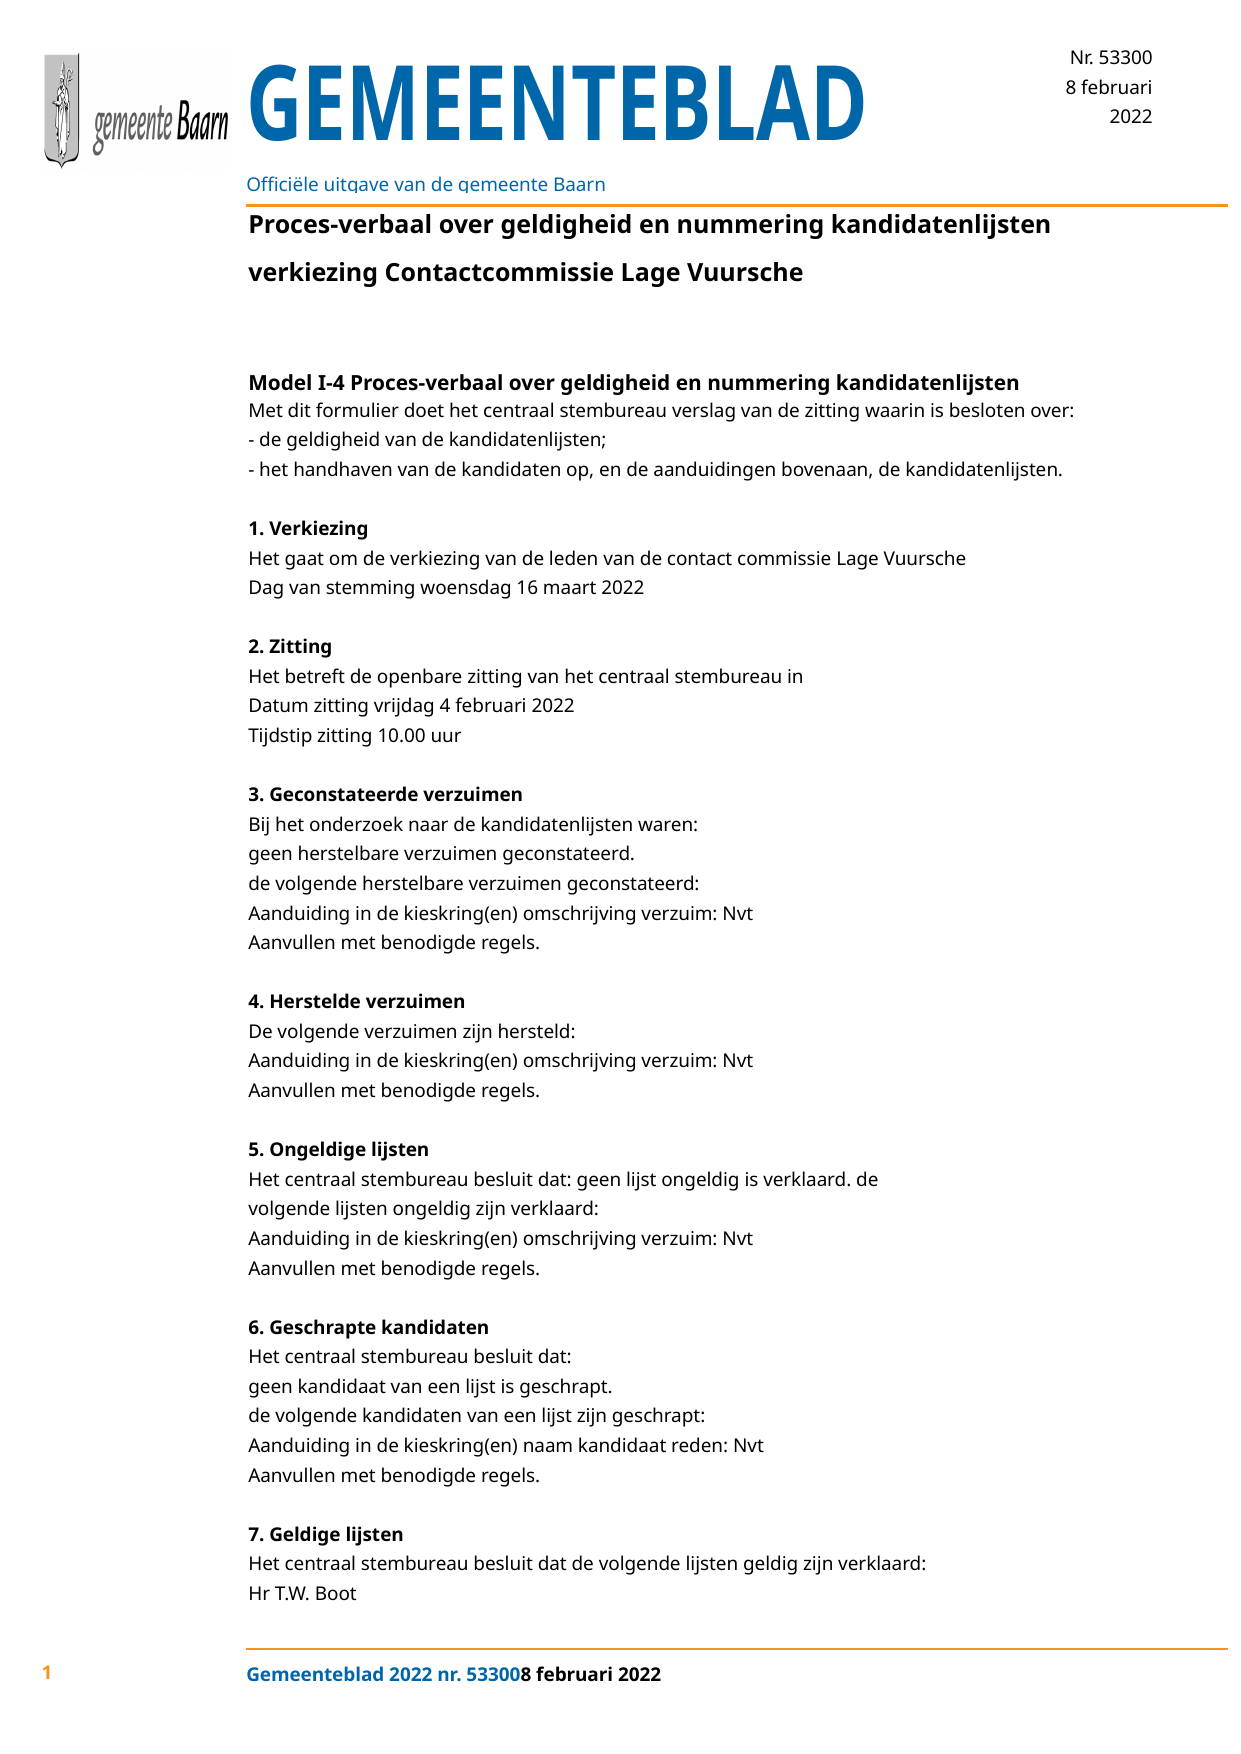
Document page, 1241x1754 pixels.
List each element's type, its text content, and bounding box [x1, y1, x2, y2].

text geen kandidaat van een lijst is geschrapt. [248, 1373, 1152, 1399]
text Dag van stemming woensdag 16 maart 2022 [248, 574, 1152, 600]
text de volgende herstelbare verzuimen geconstateerd: [248, 870, 1152, 896]
text Het betreft de openbare zitting van het centraal stembureau in [248, 663, 1152, 689]
text - het handhaven van de kandidaten op, en de aanduidingen bovenaan, de kandidatenlijsten. [248, 456, 1152, 482]
text Het gaat om de verkiezing van de leden van de contact commissie Lage Vuursche [248, 545, 1152, 570]
text Het centraal stembureau besluit dat de volgende lijsten geldig zijn verklaard: [248, 1551, 1152, 1576]
text Aanvullen met benodigde regels. [248, 1462, 1152, 1487]
text Met dit formulier doet het centraal stembureau verslag van de zitting waarin is besloten over: [248, 397, 1152, 422]
text Bij het onderzoek naar de kandidatenlijsten waren: [248, 811, 1152, 837]
text Datum zitting vrijdag 4 februari 2022 [248, 693, 1152, 718]
text Proces-verbaal over geldigheid en nummering kandidatenlijsten verkiezing Contactcommissie Lage Vuursche [248, 207, 1152, 288]
text geen herstelbare verzuimen geconstateerd. [248, 841, 1152, 866]
text 5. Ongeldige lijsten [248, 1136, 1152, 1162]
picture [41, 47, 231, 172]
text 2. Zitting [248, 633, 1152, 659]
text Aanduiding in de kieskring(en) omschrijving verzuim: Nvt [248, 1225, 1152, 1251]
text Aanvullen met benodigde regels. [248, 1255, 1152, 1280]
text volgende lijsten ongeldig zijn verklaard: [248, 1196, 1152, 1221]
text Aanvullen met benodigde regels. [248, 929, 1152, 955]
text Model I-4 Proces-verbaal over geldigheid en nummering kandidatenlijsten [248, 368, 1152, 397]
text Hr T.W. Boot [248, 1580, 1152, 1606]
text Aanduiding in de kieskring(en) omschrijving verzuim: Nvt [248, 1048, 1152, 1073]
text 4. Herstelde verzuimen [248, 988, 1152, 1014]
text De volgende verzuimen zijn hersteld: [248, 1018, 1152, 1044]
text Het centraal stembureau besluit dat: geen lijst ongeldig is verklaard. de [248, 1166, 1152, 1192]
text 7. Geldige lijsten [248, 1521, 1152, 1547]
text 6. Geschrapte kandidaten [248, 1314, 1152, 1339]
text Tijdstip zitting 10.00 uur [248, 722, 1152, 748]
text 3. Geconstateerde verzuimen [248, 781, 1152, 807]
text 1. Verkiezing [248, 515, 1152, 541]
text - de geldigheid van de kandidatenlijsten; [248, 426, 1152, 452]
text de volgende kandidaten van een lijst zijn geschrapt: [248, 1403, 1152, 1428]
text Het centraal stembureau besluit dat: [248, 1343, 1152, 1369]
text Aanduiding in de kieskring(en) omschrijving verzuim: Nvt [248, 900, 1152, 925]
text Aanvullen met benodigde regels. [248, 1077, 1152, 1103]
text Aanduiding in de kieskring(en) naam kandidaat reden: Nvt [248, 1432, 1152, 1458]
